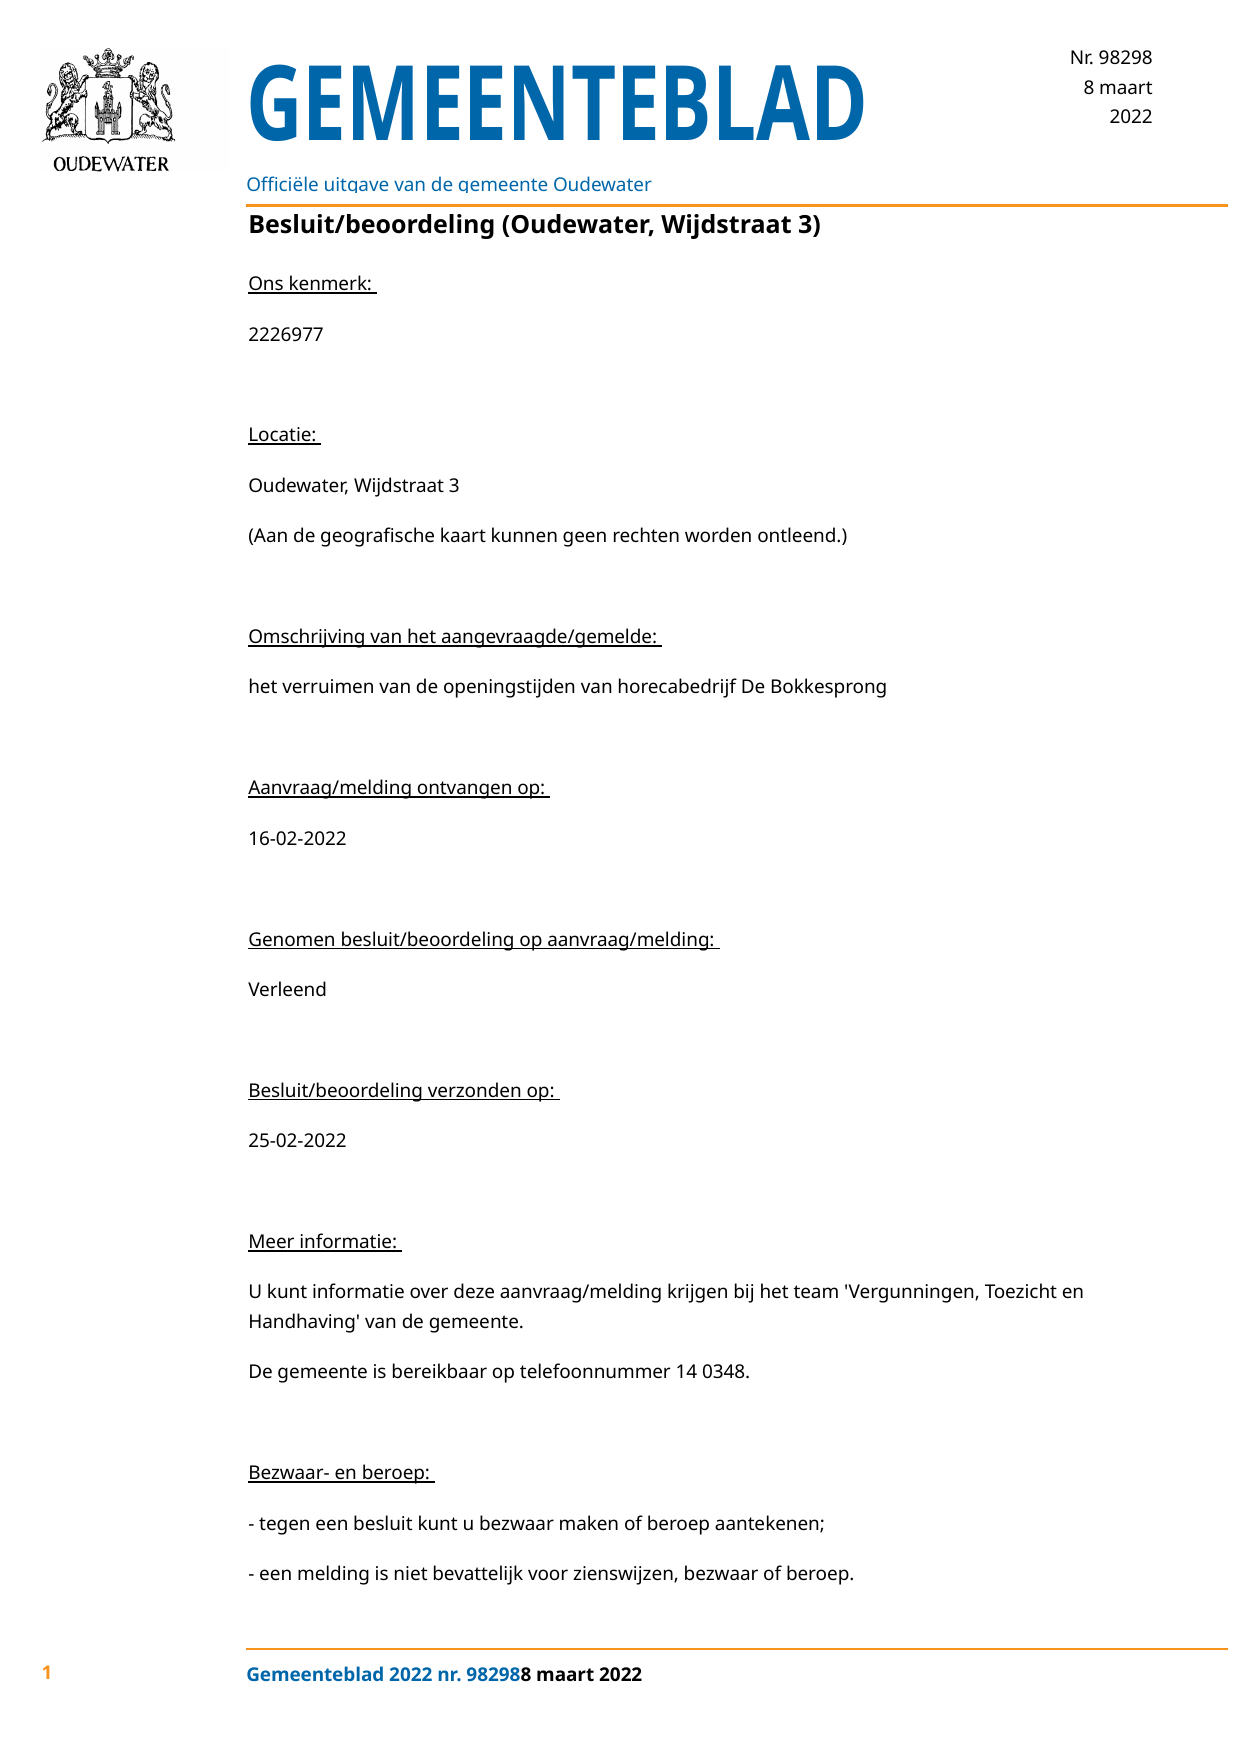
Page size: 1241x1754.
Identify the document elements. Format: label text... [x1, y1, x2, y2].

text 25-02-2022 [248, 1127, 1152, 1153]
text Besluit/beoordeling (Oudewater, Wijdstraat 3) [248, 207, 1152, 241]
text (Aan de geografische kaart kunnen geen rechten worden ontleend.) [248, 522, 1152, 548]
text Oudewater, Wijdstraat 3 [248, 472, 1152, 498]
text Bezwaar- en beroep: [248, 1459, 1152, 1485]
text Omschrijving van het aangevraagde/gemelde: [248, 623, 1152, 649]
text Ons kenmerk: [248, 270, 1152, 296]
text Meer informatie: [248, 1228, 1152, 1254]
text Aanvraag/melding ontvangen op: [248, 774, 1152, 800]
text Locatie: [248, 422, 1152, 447]
text Verleend [248, 976, 1152, 1002]
text - tegen een besluit kunt u bezwaar maken of beroep aantekenen; [248, 1510, 1152, 1536]
text Besluit/beoordeling verzonden op: [248, 1077, 1152, 1103]
text 16-02-2022 [248, 825, 1152, 851]
text De gemeente is bereikbaar op telefoonnummer 14 0348. [248, 1359, 1152, 1384]
text - een melding is niet bevattelijk voor zienswijzen, bezwaar of beroep. [248, 1560, 1152, 1586]
text het verruimen van de openingstijden van horecabedrijf De Bokkesprong [248, 674, 1152, 699]
text Genomen besluit/beoordeling op aanvraag/melding: [248, 926, 1152, 951]
picture [41, 47, 231, 172]
text U kunt informatie over deze aanvraag/melding krijgen bij het team 'Vergunningen, Toezicht en Handhaving' van de gemeente. [248, 1279, 1152, 1334]
text 2226977 [248, 321, 1152, 346]
